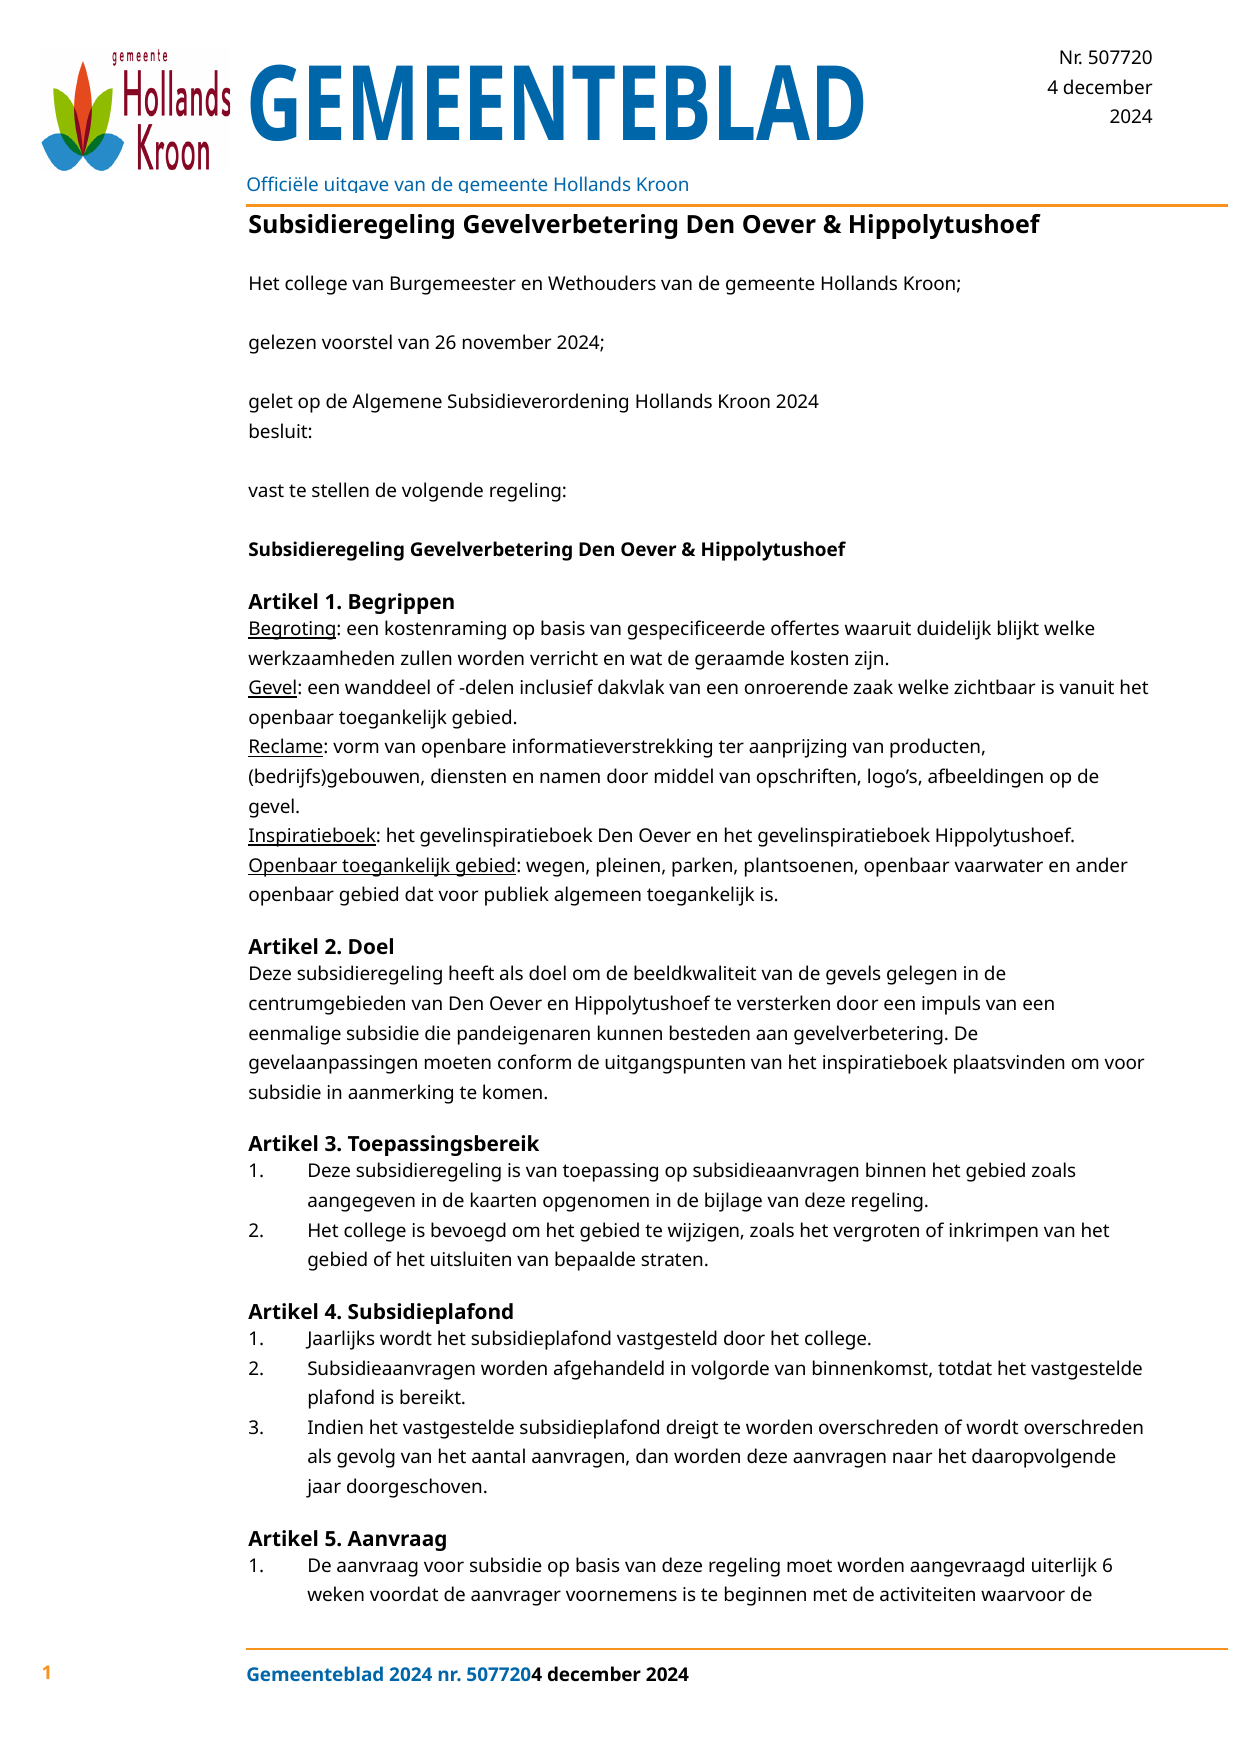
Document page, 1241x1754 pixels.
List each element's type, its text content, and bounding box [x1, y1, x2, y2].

list Indien het vastgestelde subsidieplafond dreigt te worden overschreden of wordt overschreden als gevolg van het aantal aanvragen, dan worden deze aanvragen naar het daaropvolgende jaar doorgeschoven. [248, 1414, 1152, 1499]
list Het college is bevoegd om het gebied te wijzigen, zoals het vergroten of inkrimpen van het gebied of het uitsluiten van bepaalde straten. [248, 1217, 1152, 1272]
text Begroting: een kostenraming op basis van gespecificeerde offertes waaruit duidelijk blijkt welke werkzaamheden zullen worden verricht en wat de geraamde kosten zijn. [248, 615, 1152, 671]
text Artikel 1. Begrippen [248, 587, 1152, 615]
text Artikel 3. Toepassingsbereik [248, 1129, 1152, 1158]
list De aanvraag voor subsidie op basis van deze regeling moet worden aangevraagd uiterlijk 6 weken voordat de aanvrager voornemens is te beginnen met de activiteiten waarvoor de [248, 1552, 1152, 1607]
text Subsidieregeling Gevelverbetering Den Oever & Hippolytushoef [248, 207, 1152, 241]
text besluit: [248, 418, 1152, 444]
text Subsidieregeling Gevelverbetering Den Oever & Hippolytushoef [248, 537, 1152, 562]
text Gevel: een wanddeel of -delen inclusief dakvlak van een onroerende zaak welke zichtbaar is vanuit het openbaar toegankelijk gebied. [248, 674, 1152, 730]
text Openbaar toegankelijk gebied: wegen, pleinen, parken, plantsoenen, openbaar vaarwater en ander openbaar gebied dat voor publiek algemeen toegankelijk is. [248, 852, 1152, 907]
text vast te stellen de volgende regeling: [248, 477, 1152, 503]
text Het college van Burgemeester en Wethouders van de gemeente Hollands Kroon; [248, 270, 1152, 296]
text gelezen voorstel van 26 november 2024; [248, 329, 1152, 355]
picture [41, 47, 231, 172]
text Reclame: vorm van openbare informatieverstrekking ter aanprijzing van producten, (bedrijfs)gebouwen, diensten en namen door middel van opschriften, logo’s, afbeeldingen op de gevel. [248, 734, 1152, 819]
text Artikel 5. Aanvraag [248, 1524, 1152, 1552]
list Deze subsidieregeling is van toepassing op subsidieaanvragen binnen het gebied zoals aangegeven in de kaarten opgenomen in de bijlage van deze regeling. [248, 1158, 1152, 1213]
list Jaarlijks wordt het subsidieplafond vastgesteld door het college. [248, 1325, 1152, 1351]
text gelet op de Algemene Subsidieverordening Hollands Kroon 2024 [248, 389, 1152, 414]
list Subsidieaanvragen worden afgehandeld in volgorde van binnenkomst, totdat het vastgestelde plafond is bereikt. [248, 1355, 1152, 1410]
text Inspiratieboek: het gevelinspiratieboek Den Oever en het gevelinspiratieboek Hippolytushoef. [248, 822, 1152, 848]
text Deze subsidieregeling heeft als doel om de beeldkwaliteit van de gevels gelegen in de centrumgebieden van Den Oever en Hippolytushoef te versterken door een impuls van een eenmalige subsidie die pandeigenaren kunnen besteden aan gevelverbetering. De gevelaanpassingen moeten conform de uitgangspunten van het inspiratieboek plaatsvinden om voor subsidie in aanmerking te komen. [248, 961, 1152, 1104]
text Artikel 2. Doel [248, 932, 1152, 961]
text Artikel 4. Subsidieplafond [248, 1297, 1152, 1325]
